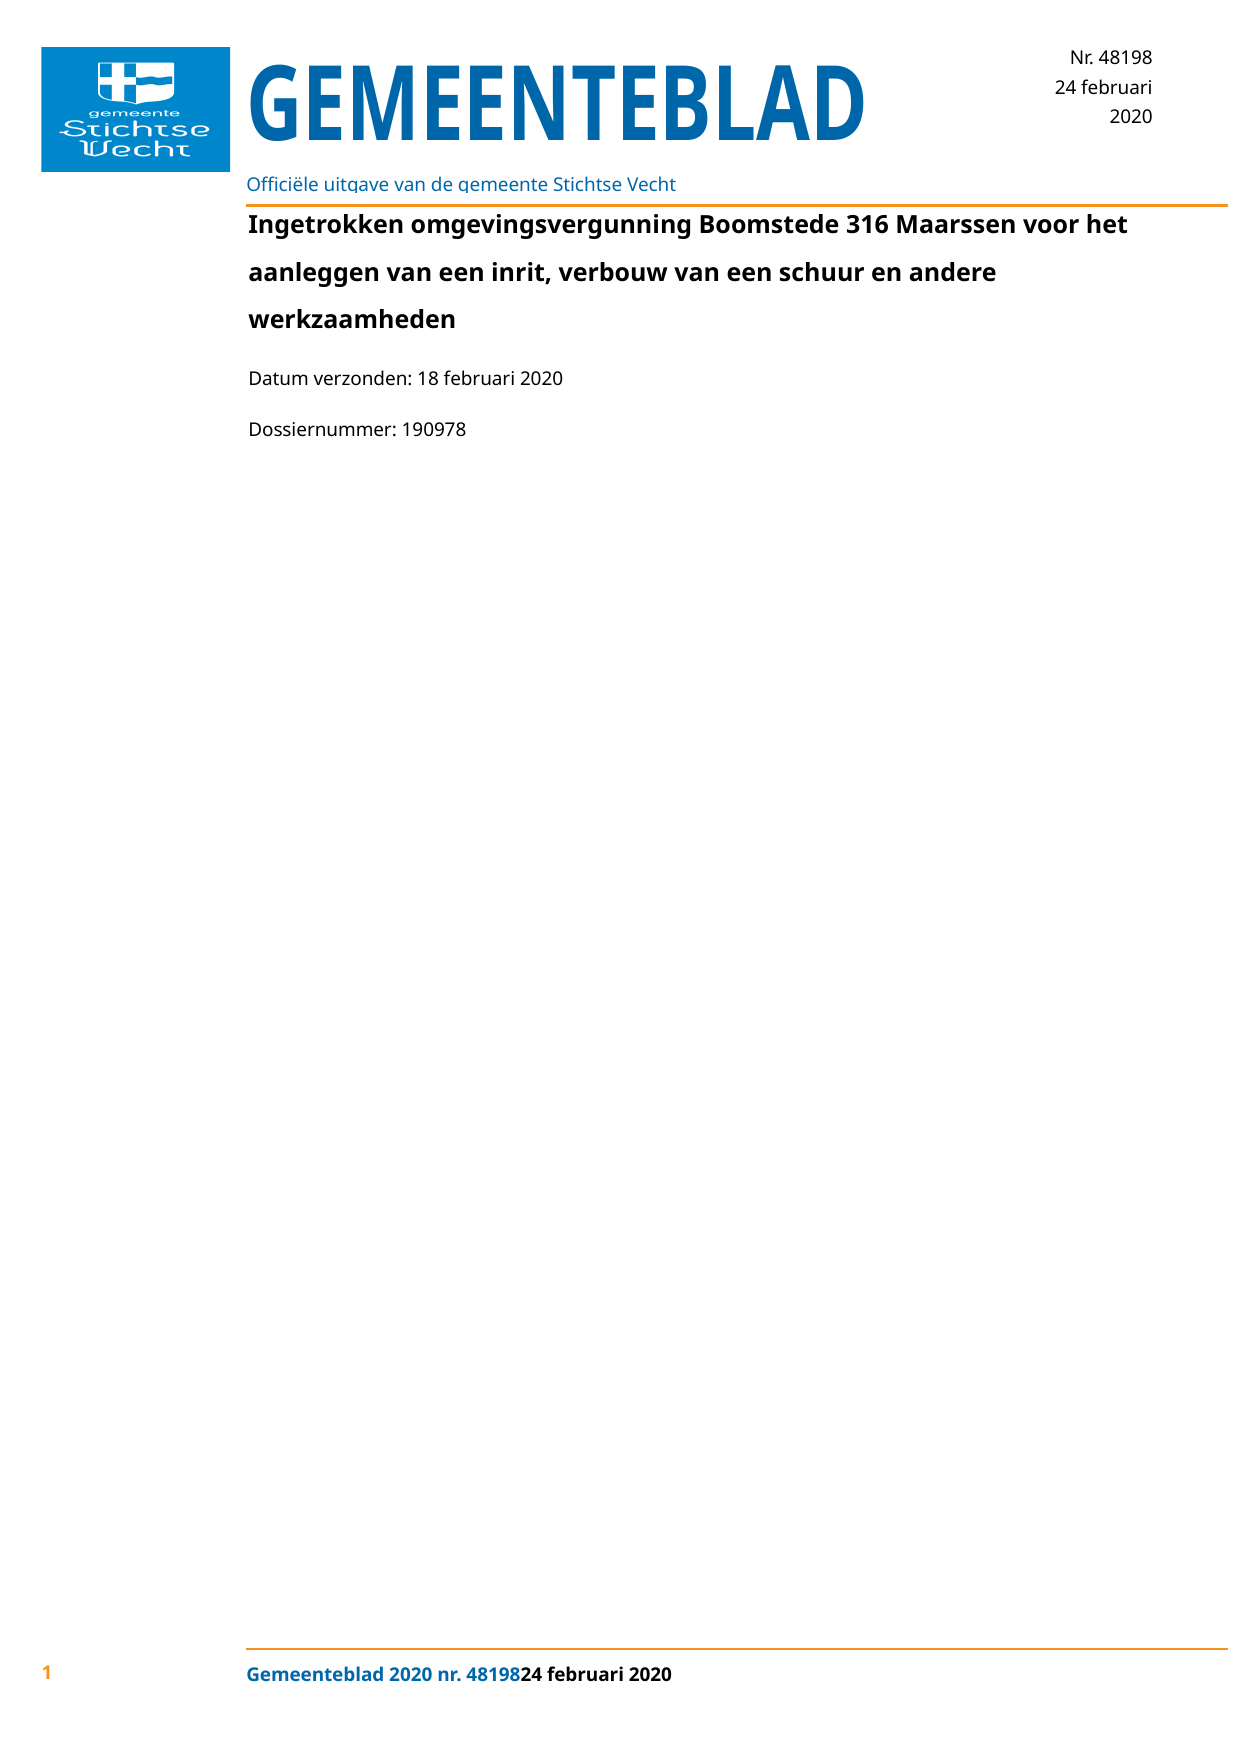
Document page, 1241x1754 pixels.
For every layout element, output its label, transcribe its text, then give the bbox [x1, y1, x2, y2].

text Datum verzonden: 18 februari 2020 [248, 366, 1152, 391]
text Ingetrokken omgevingsvergunning Boomstede 316 Maarssen voor het aanleggen van een inrit, verbouw van een schuur en andere werkzaamheden [248, 207, 1152, 336]
picture [99, 63, 135, 101]
picture [137, 63, 174, 103]
text Dossiernummer: 190978 [248, 416, 1152, 442]
